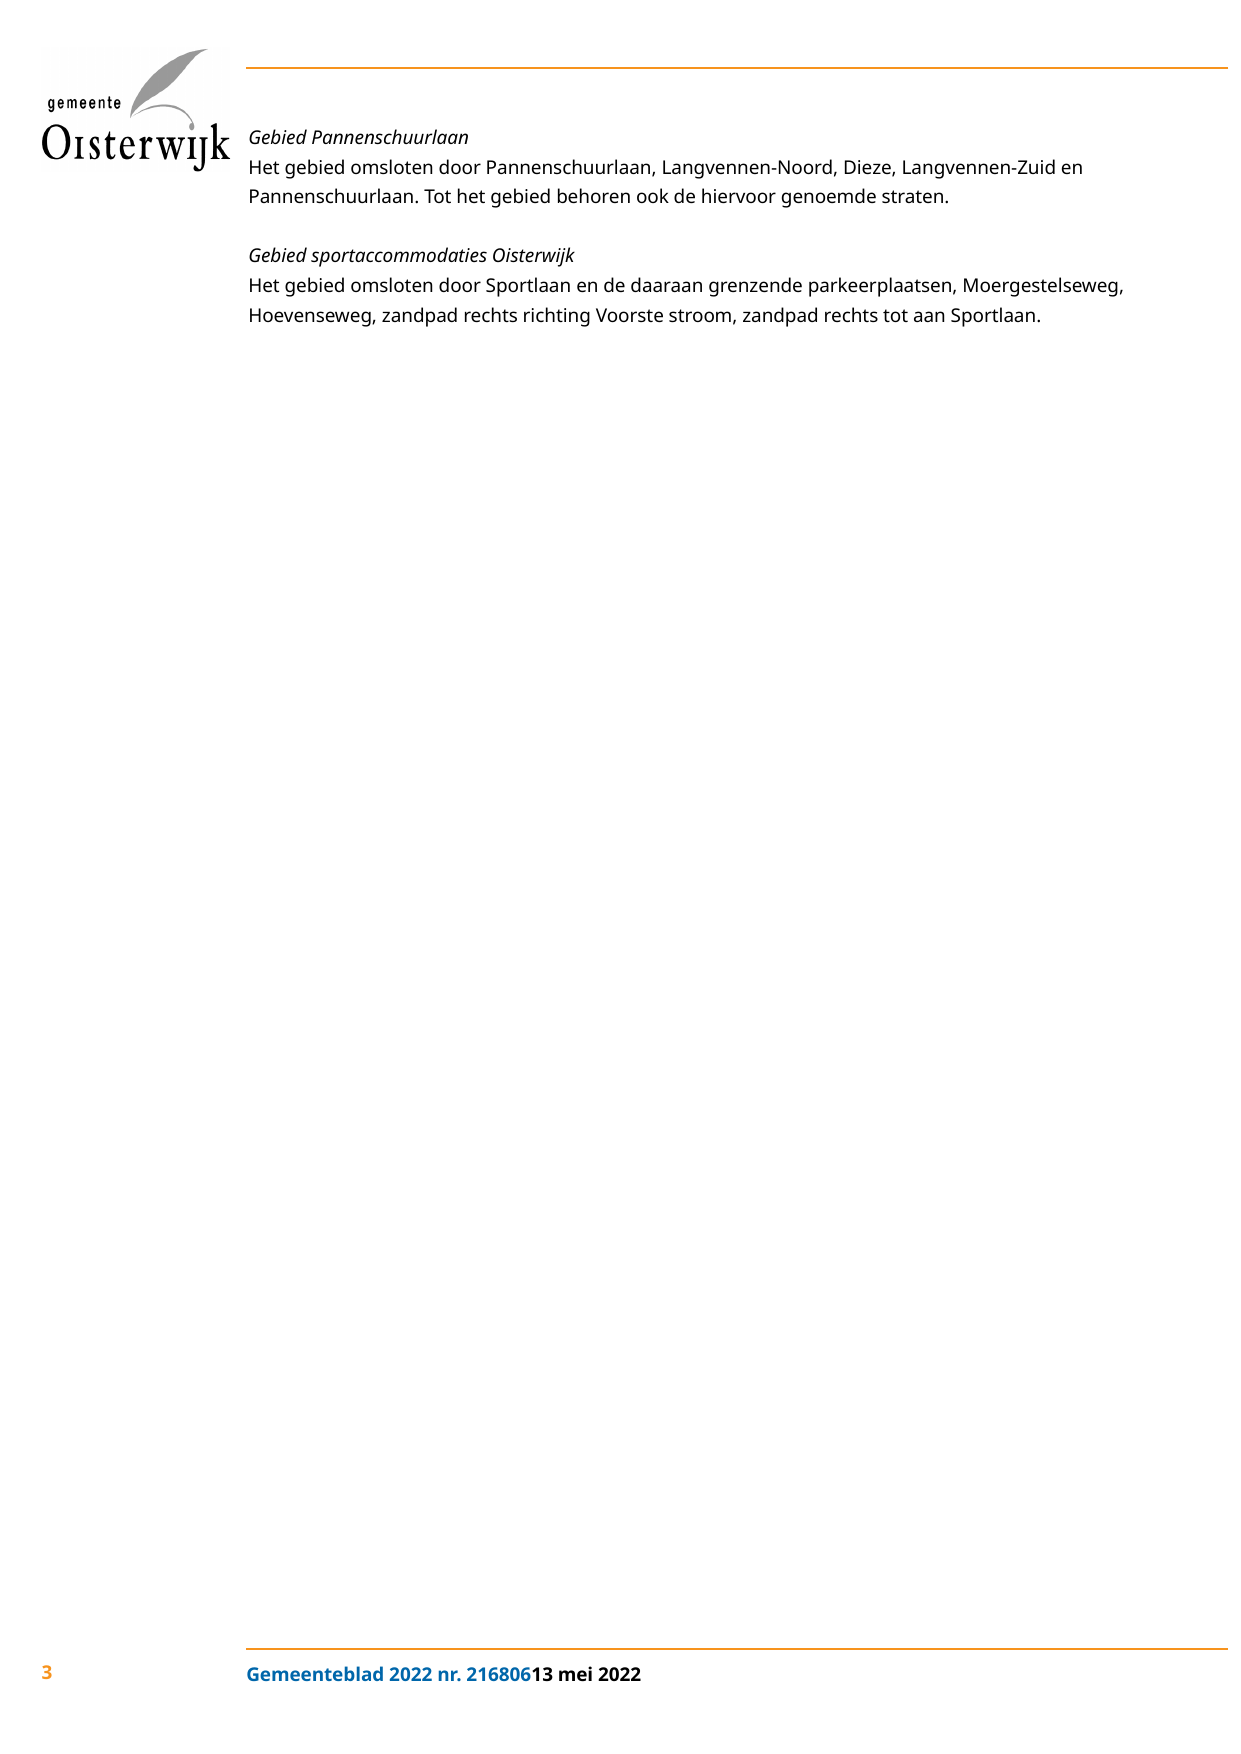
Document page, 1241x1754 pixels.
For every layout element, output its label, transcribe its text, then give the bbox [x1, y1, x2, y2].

text Gebied sportaccommodaties Oisterwijk [248, 243, 1152, 268]
picture [41, 47, 231, 172]
text Het gebied omsloten door Sportlaan en de daaraan grenzende parkeerplaatsen, Moergestelseweg, Hoevenseweg, zandpad rechts richting Voorste stroom, zandpad rechts tot aan Sportlaan. [248, 272, 1152, 328]
text Gebied Pannenschuurlaan [248, 124, 1152, 150]
text Het gebied omsloten door Pannenschuurlaan, Langvennen-Noord, Dieze, Langvennen-Zuid en Pannenschuurlaan. Tot het gebied behoren ook de hiervoor genoemde straten. [248, 154, 1152, 209]
